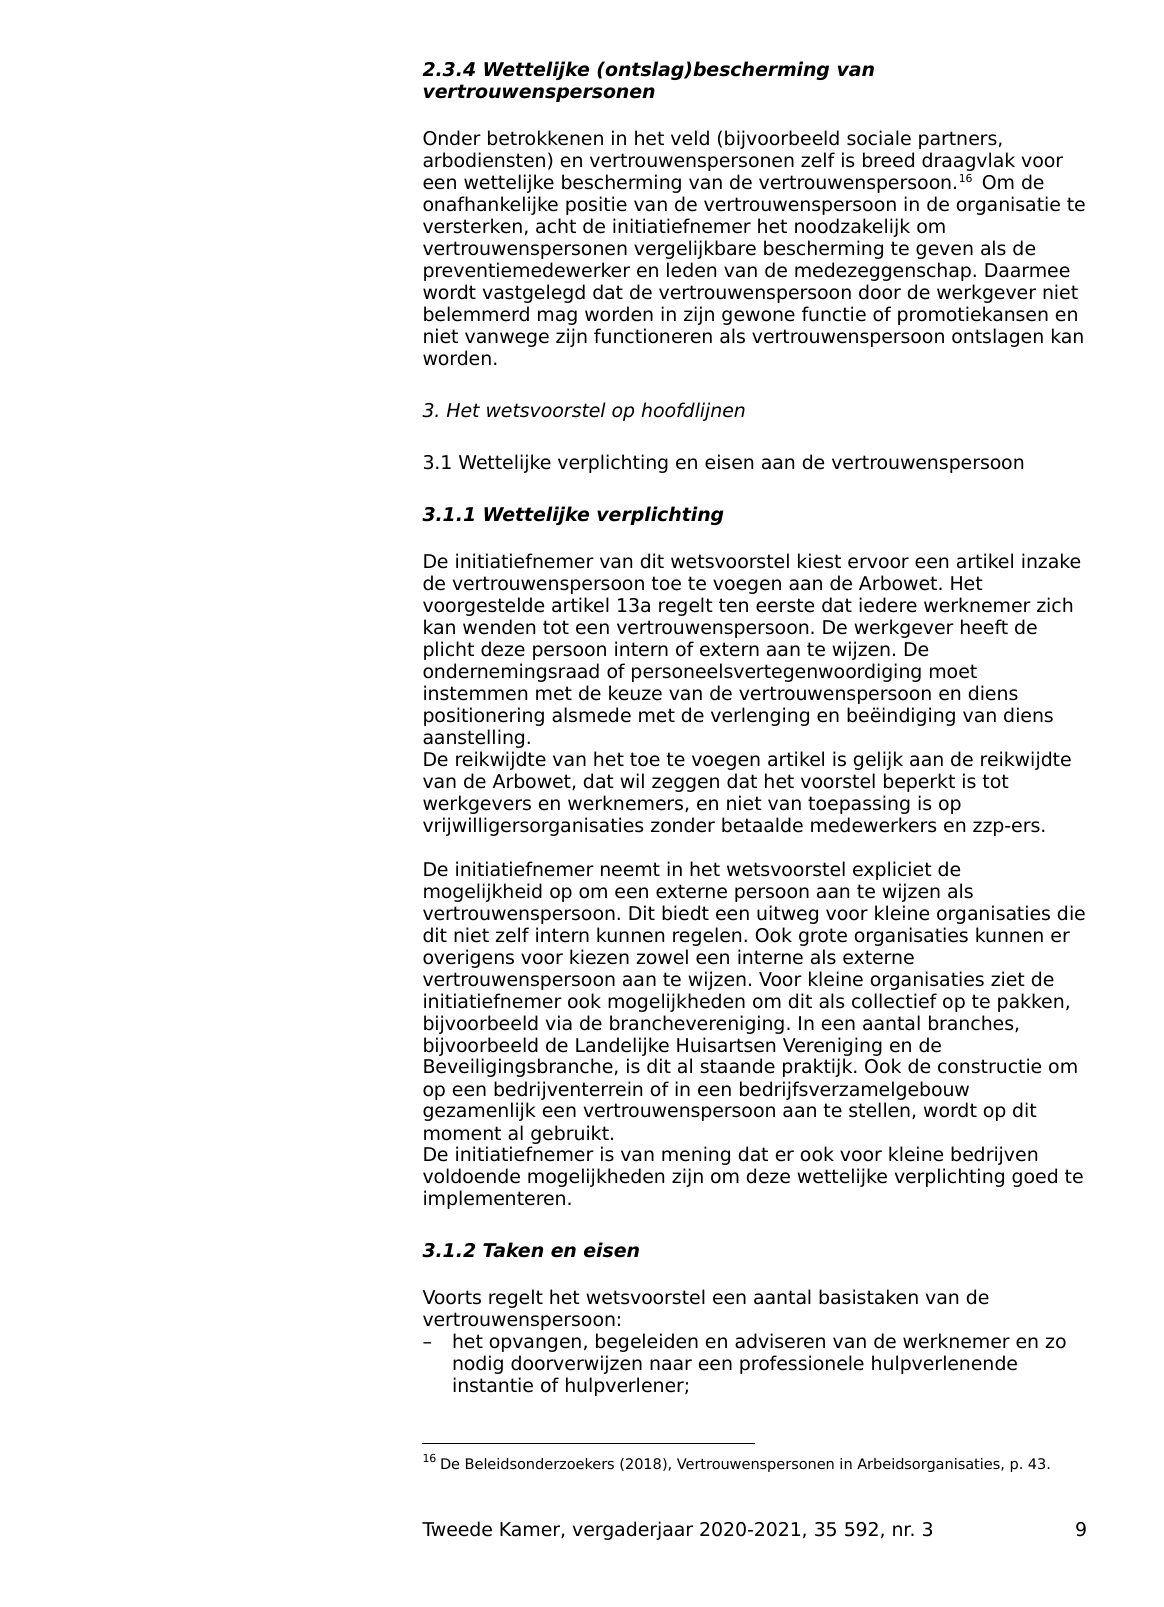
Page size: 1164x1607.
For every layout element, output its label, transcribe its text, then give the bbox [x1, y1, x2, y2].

subtitle 3. Het wetsvoorstel op hoofdlijnen [422, 400, 1087, 422]
text Voorts regelt het wetsvoorstel een aantal basistaken van de vertrouwenspersoon: [422, 1287, 1087, 1331]
subtitle 3.1.1 Wettelijke verplichting [422, 504, 1087, 526]
subtitle 3.1.2 Taken en eisen [422, 1240, 1087, 1262]
text De reikwijdte van het toe te voegen artikel is gelijk aan de reikwijdte van de Arbowet, dat wil zeggen dat het voorstel beperkt is tot werkgevers en werknemers, en niet van toepassing is op vrijwilligersorganisaties zonder betaalde medewerkers en zzp-ers. [422, 748, 1087, 836]
subtitle 2.3.4 Wettelijke (ontslag)bescherming van vertrouwenspersonen [422, 59, 1087, 103]
text De initiatiefnemer neemt in het wetsvoorstel expliciet de mogelijkheid op om een externe persoon aan te wijzen als vertrouwenspersoon. Dit biedt een uitweg voor kleine organisaties die dit niet zelf intern kunnen regelen. Ook grote organisaties kunnen er overigens voor kiezen zowel een interne als externe vertrouwenspersoon aan te wijzen. Voor kleine organisaties ziet de initiatiefnemer ook mogelijkheden om dit als collectief op te pakken, bijvoorbeeld via de branchevereniging. In een aantal branches, bijvoorbeeld de Landelijke Huisartsen Vereniging en de Beveiligingsbranche, is dit al staande praktijk. Ook de constructie om op een bedrijventerrein of in een bedrijfsverzamelgebouw gezamenlijk een vertrouwenspersoon aan te stellen, wordt op dit moment al gebruikt. [422, 859, 1087, 1144]
subtitle 3.1 Wettelijke verplichting en eisen aan de vertrouwenspersoon [422, 452, 1087, 474]
text Onder betrokkenen in het veld (bijvoorbeeld sociale partners, arbodiensten) en vertrouwenspersonen zelf is breed draagvlak voor een wettelijke bescherming van de vertrouwenspersoon. Om de onafhankelijke positie van de vertrouwenspersoon in de organisatie te versterken, acht de initiatiefnemer het noodzakelijk om vertrouwenspersonen vergelijkbare bescherming te geven als de preventiemedewerker en leden van de medezeggenschap. Daarmee wordt vastgelegd dat de vertrouwenspersoon door de werkgever niet belemmerd mag worden in zijn gewone functie of promotiekansen en niet vanwege zijn functioneren als vertrouwenspersoon ontslagen kan worden. [422, 128, 1087, 370]
text De initiatiefnemer is van mening dat er ook voor kleine bedrijven voldoende mogelijkheden zijn om deze wettelijke verplichting goed te implementeren. [422, 1144, 1087, 1210]
text De Beleidsonderzoekers (2018), Vertrouwenspersonen in Arbeidsorganisaties, p. 43. [422, 1452, 1087, 1474]
text – het opvangen, begeleiden en adviseren van de werknemer en zo nodig doorverwijzen naar een professionele hulpverlenende instantie of hulpverlener; [422, 1331, 1087, 1397]
text De initiatiefnemer van dit wetsvoorstel kiest ervoor een artikel inzake de vertrouwenspersoon toe te voegen aan de Arbowet. Het voorgestelde artikel 13a regelt ten eerste dat iedere werknemer zich kan wenden tot een vertrouwenspersoon. De werkgever heeft de plicht deze persoon intern of extern aan te wijzen. De ondernemingsraad of personeelsvertegenwoordiging moet instemmen met de keuze van de vertrouwenspersoon en diens positionering alsmede met de verlenging en beëindiging van diens aanstelling. [422, 551, 1087, 748]
